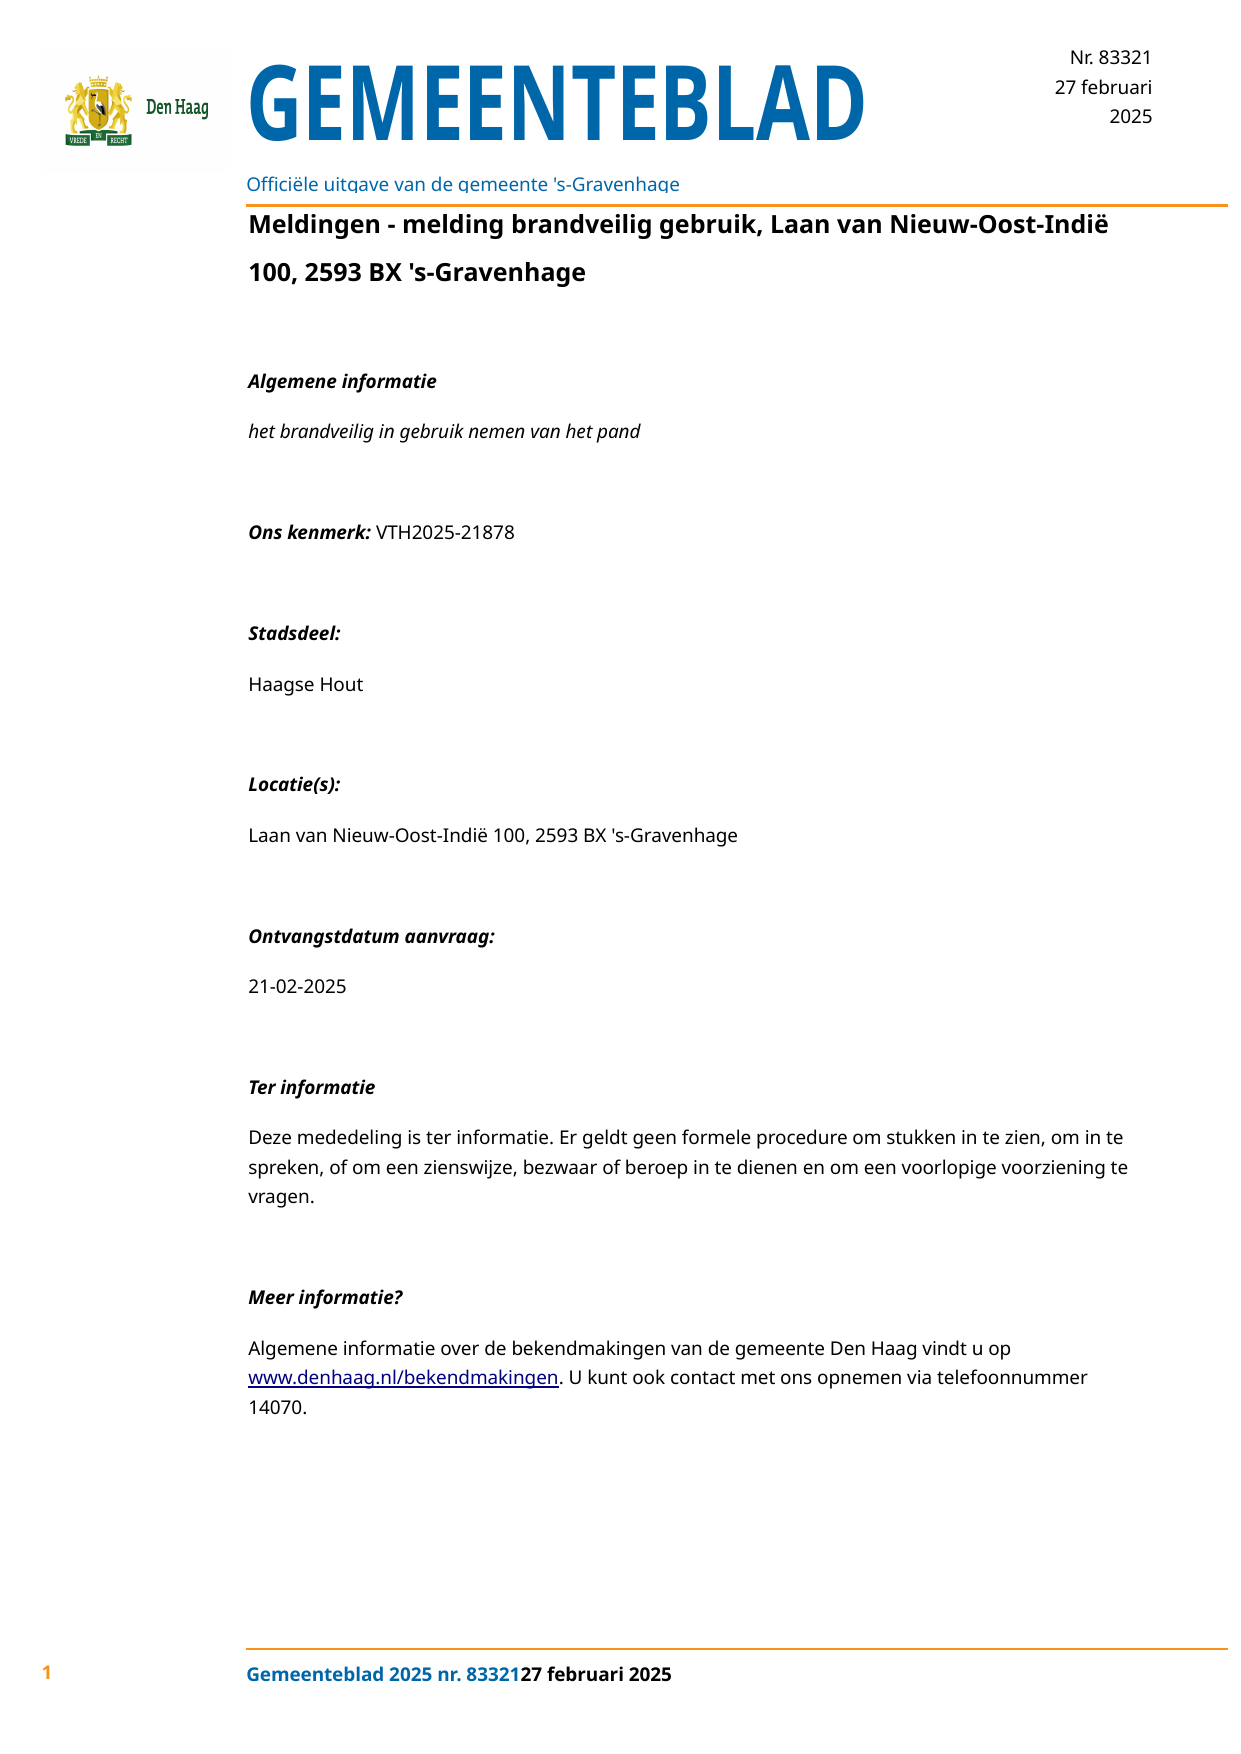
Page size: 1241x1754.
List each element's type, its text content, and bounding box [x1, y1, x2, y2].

text Haagse Hout [248, 671, 1152, 697]
text Meldingen - melding brandveilig gebruik, Laan van Nieuw-Oost-Indië 100, 2593 BX 's-Gravenhage [248, 207, 1152, 288]
text 21-02-2025 [248, 973, 1152, 999]
text het brandveilig in gebruik nemen van het pand [248, 419, 1152, 444]
text Ontvangstdatum aanvraag: [248, 923, 1152, 949]
text Stadsdeel: [248, 620, 1152, 646]
text Ons kenmerk: VTH2025-21878 [248, 519, 1152, 545]
text Meer informatie? [248, 1284, 1152, 1310]
text Locatie(s): [248, 772, 1152, 797]
text Deze mededeling is ter informatie. Er geldt geen formele procedure om stukken in te zien, om in te spreken, of om een zienswijze, bezwaar of beroep in te dienen en om een voorlopige voorziening te vragen. [248, 1124, 1152, 1209]
text Algemene informatie [248, 368, 1152, 394]
text Laan van Nieuw-Oost-Indië 100, 2593 BX 's-Gravenhage [248, 822, 1152, 848]
text Algemene informatie over de bekendmakingen van de gemeente Den Haag vindt u op www.denhaag.nl/bekendmakingen. U kunt ook contact met ons opnemen via telefoonnummer 14070. [248, 1335, 1152, 1420]
picture [41, 47, 231, 172]
text Ter informatie [248, 1074, 1152, 1100]
